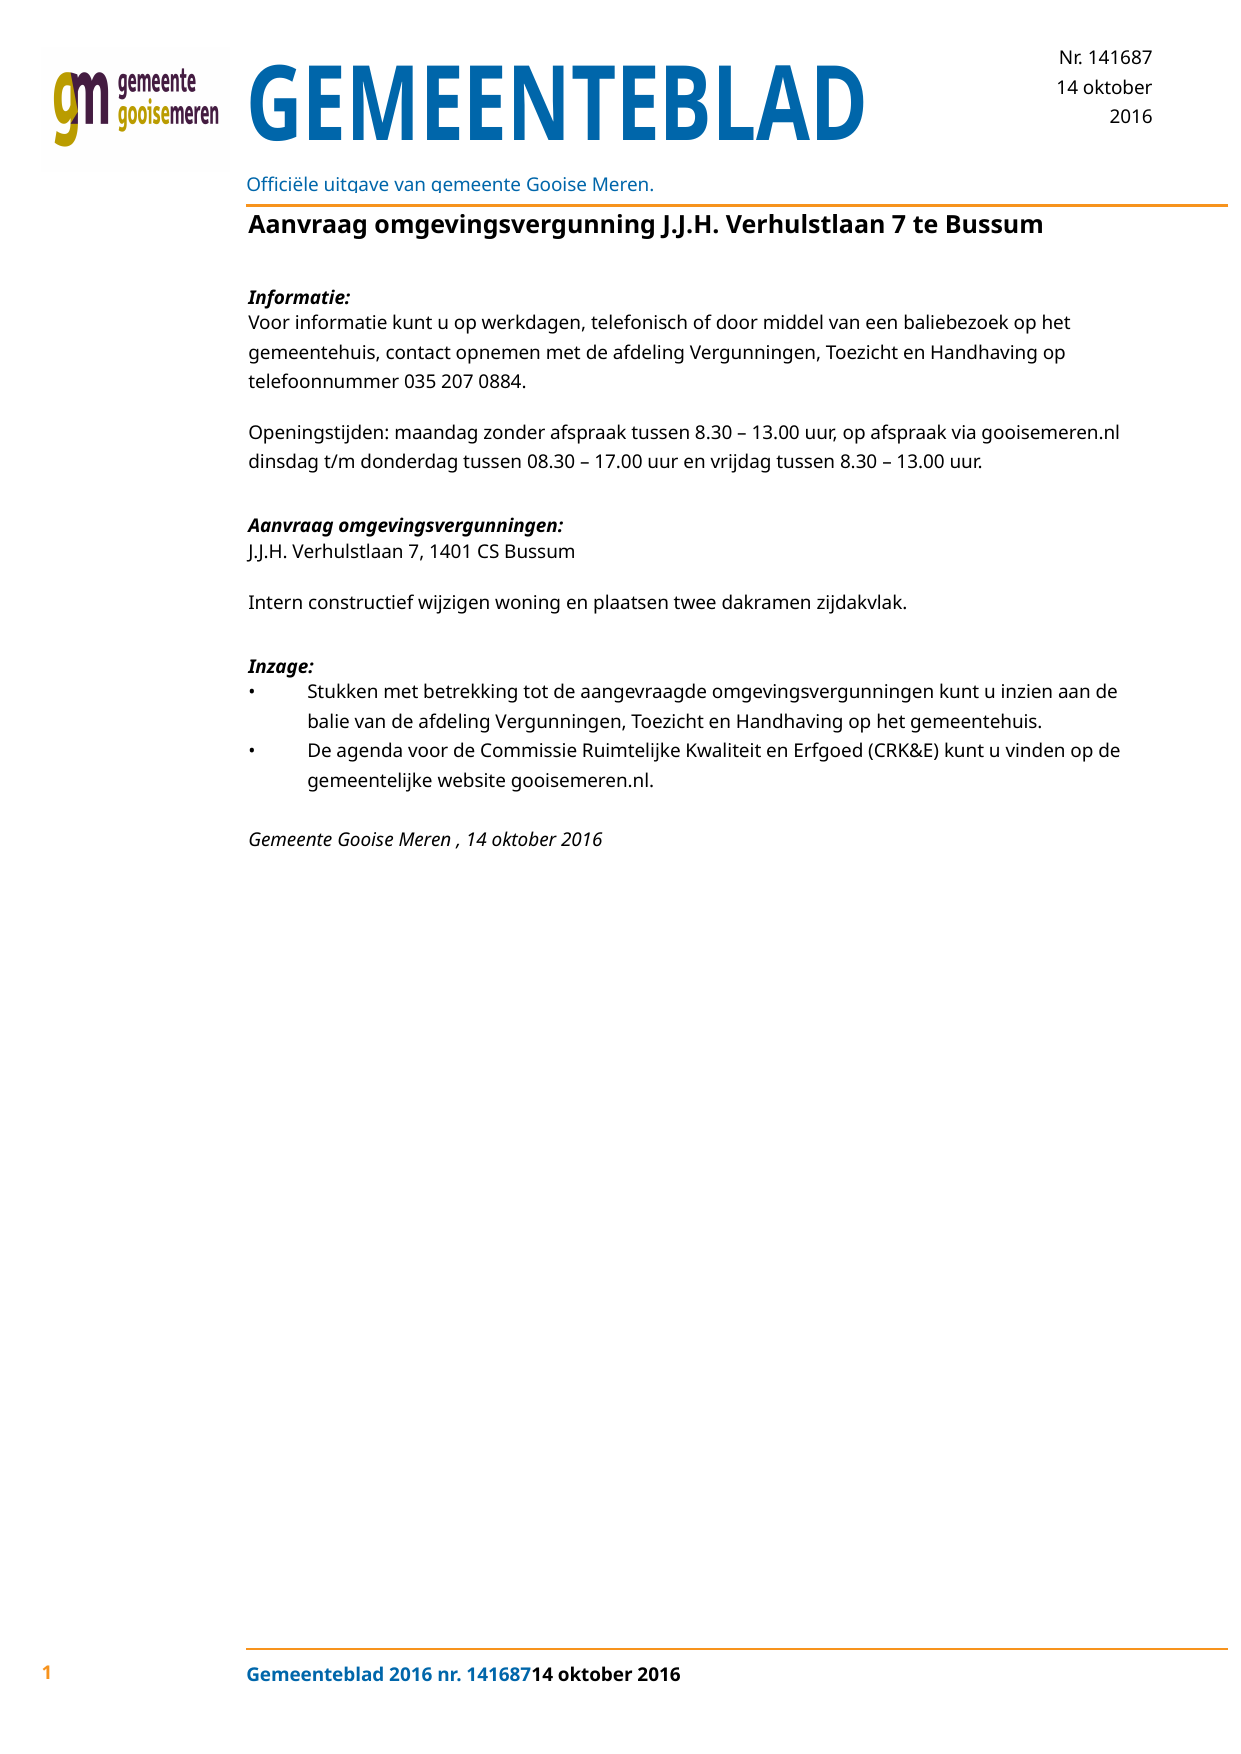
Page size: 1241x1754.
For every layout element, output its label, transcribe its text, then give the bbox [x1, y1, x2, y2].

text Inzage: [248, 653, 1152, 678]
text Gemeente Gooise Meren , 14 oktober 2016 [248, 826, 1152, 852]
list De agenda voor de Commissie Ruimtelijke Kwaliteit en Erfgoed (CRK&E) kunt u vinden op de gemeentelijke website gooisemeren.nl. [248, 738, 1152, 793]
text Openingstijden: maandag zonder afspraak tussen 8.30 – 13.00 uur, op afspraak via gooisemeren.nl dinsdag t/m donderdag tussen 08.30 – 17.00 uur en vrijdag tussen 8.30 – 13.00 uur. [248, 419, 1152, 474]
text Informatie: [248, 284, 1152, 309]
text Voor informatie kunt u op werkdagen, telefonisch of door middel van een baliebezoek op het gemeentehuis, contact opnemen met de afdeling Vergunningen, Toezicht en Handhaving op telefoonnummer 035 207 0884. [248, 309, 1152, 394]
text Intern constructief wijzigen woning en plaatsen twee dakramen zijdakvlak. [248, 589, 1152, 614]
text Aanvraag omgevingsvergunningen: [248, 513, 1152, 538]
list Stukken met betrekking tot de aangevraagde omgevingsvergunningen kunt u inzien aan de balie van de afdeling Vergunningen, Toezicht en Handhaving op het gemeentehuis. [248, 678, 1152, 734]
picture [41, 47, 231, 172]
text J.J.H. Verhulstlaan 7, 1401 CS Bussum [248, 538, 1152, 564]
text Aanvraag omgevingsvergunning J.J.H. Verhulstlaan 7 te Bussum [248, 207, 1152, 241]
